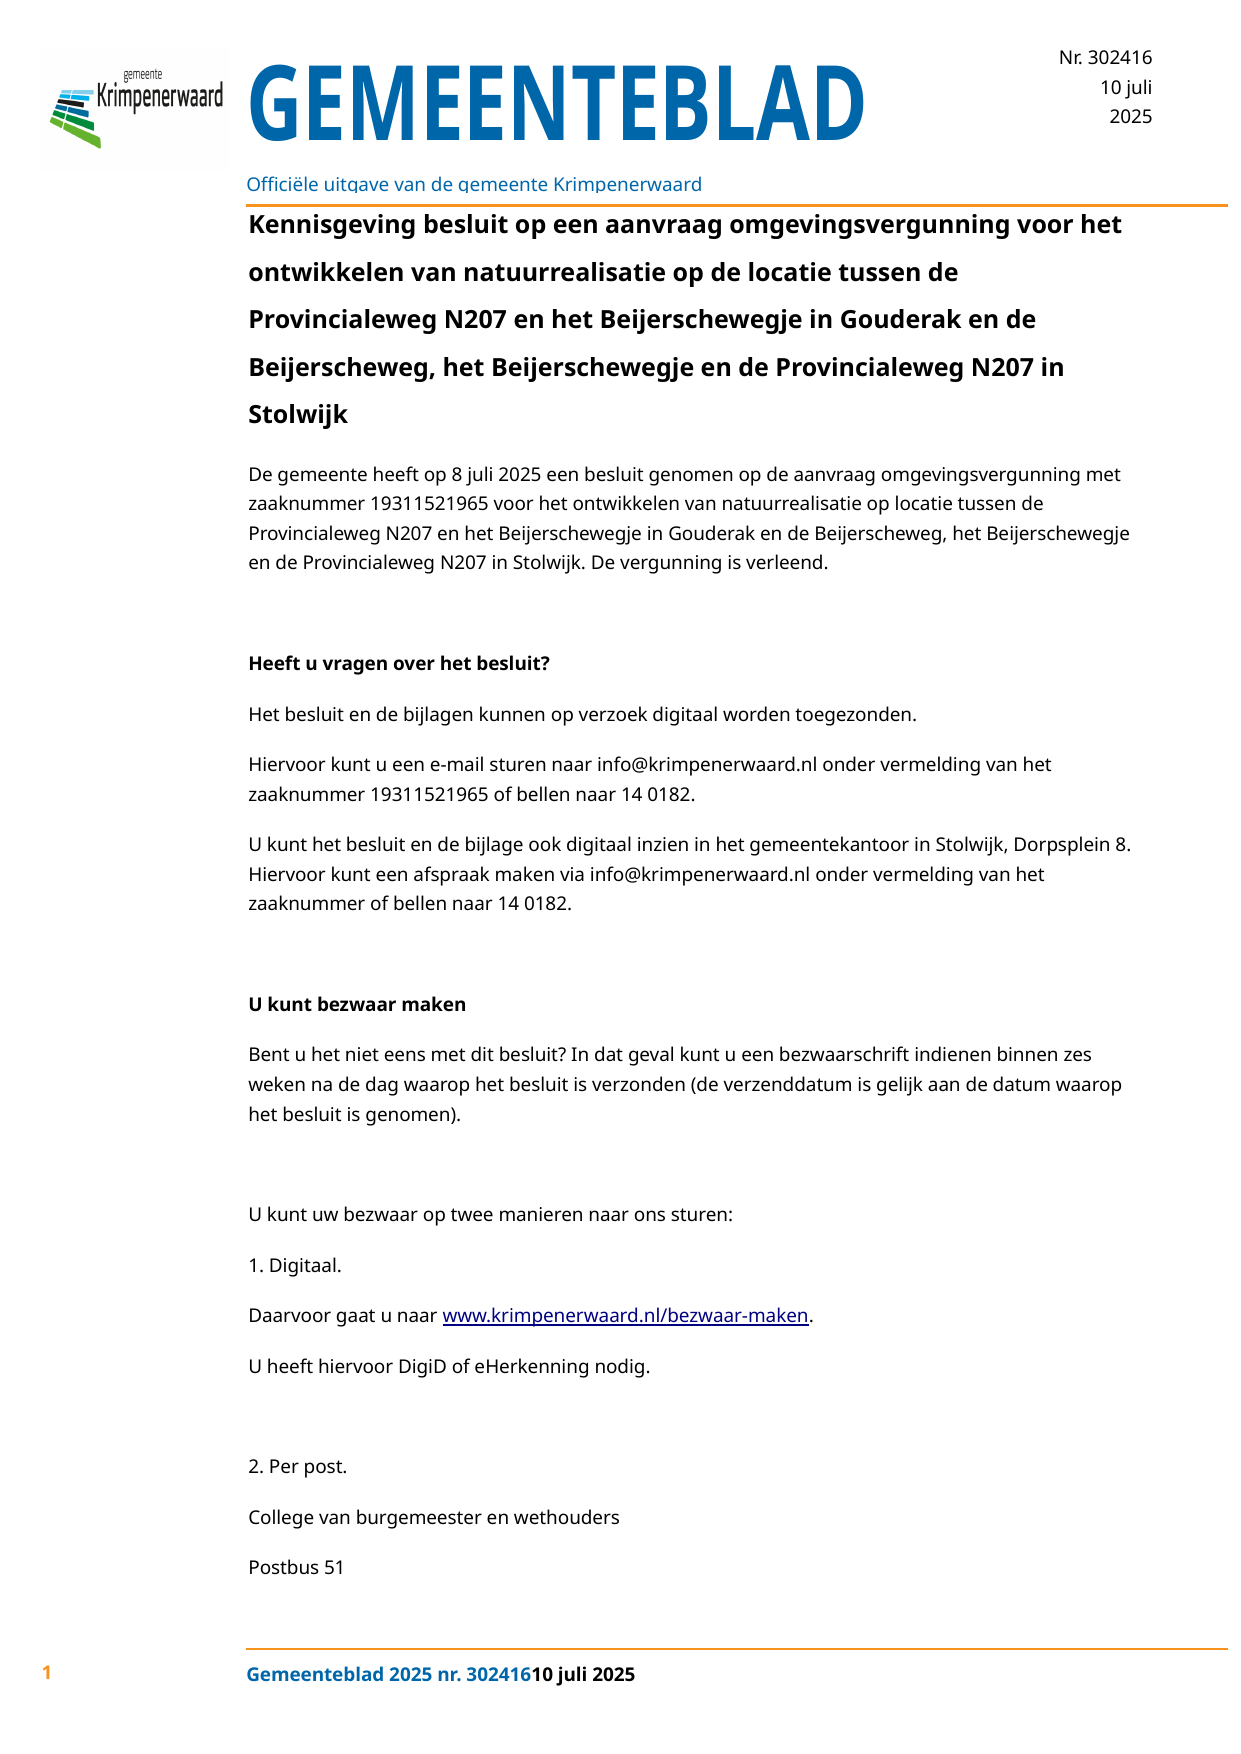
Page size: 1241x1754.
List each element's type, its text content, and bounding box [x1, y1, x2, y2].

text College van burgemeester en wethouders [248, 1504, 1152, 1530]
text U heeft hiervoor DigiD of eHerkenning nodig. [248, 1353, 1152, 1378]
text Hiervoor kunt u een e-mail sturen naar info@krimpenerwaard.nl onder vermelding van het zaaknummer 19311521965 of bellen naar 14 0182. [248, 751, 1152, 806]
text Daarvoor gaat u naar www.krimpenerwaard.nl/bezwaar-maken. [248, 1302, 1152, 1328]
text U kunt bezwaar maken [248, 991, 1152, 1017]
text 1. Digitaal. [248, 1252, 1152, 1278]
text De gemeente heeft op 8 juli 2025 een besluit genomen op de aanvraag omgevingsvergunning met zaaknummer 19311521965 voor het ontwikkelen van natuurrealisatie op locatie tussen de Provincialeweg N207 en het Beijerschewegje in Gouderak en de Beijerscheweg, het Beijerschewegje en de Provincialeweg N207 in Stolwijk. De vergunning is verleend. [248, 461, 1152, 575]
text 2. Per post. [248, 1454, 1152, 1479]
text U kunt uw bezwaar op twee manieren naar ons sturen: [248, 1202, 1152, 1227]
text Postbus 51 [248, 1554, 1152, 1580]
picture [41, 47, 231, 172]
text Kennisgeving besluit op een aanvraag omgevingsvergunning voor het ontwikkelen van natuurrealisatie op de locatie tussen de Provincialeweg N207 en het Beijerschewegje in Gouderak en de Beijerscheweg, het Beijerschewegje en de Provincialeweg N207 in Stolwijk [248, 207, 1152, 431]
text Heeft u vragen over het besluit? [248, 650, 1152, 676]
text Het besluit en de bijlagen kunnen op verzoek digitaal worden toegezonden. [248, 701, 1152, 726]
text U kunt het besluit en de bijlage ook digitaal inzien in het gemeentekantoor in Stolwijk, Dorpsplein 8. Hiervoor kunt een afspraak maken via info@krimpenerwaard.nl onder vermelding van het zaaknummer of bellen naar 14 0182. [248, 831, 1152, 916]
text Bent u het niet eens met dit besluit? In dat geval kunt u een bezwaarschrift indienen binnen zes weken na de dag waarop het besluit is verzonden (de verzenddatum is gelijk aan de datum waarop het besluit is genomen). [248, 1042, 1152, 1126]
